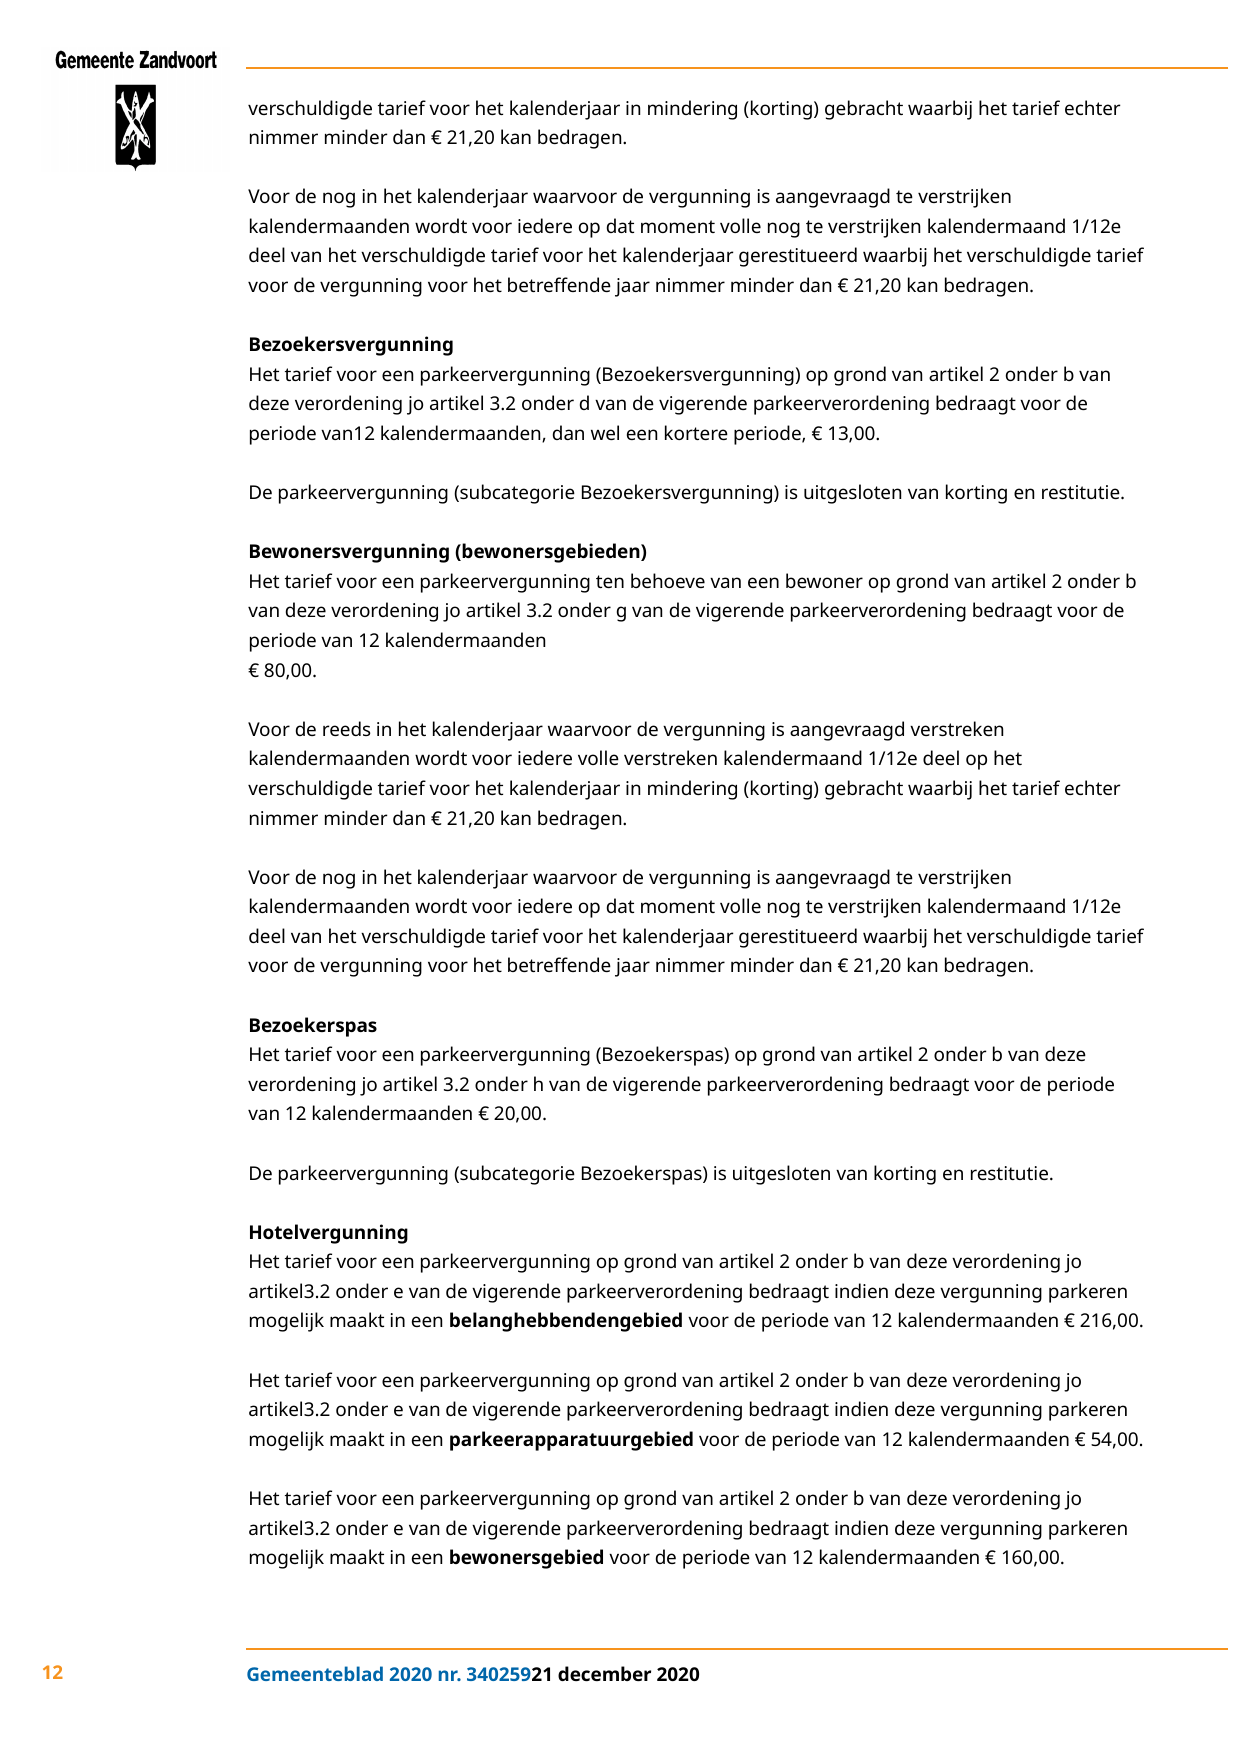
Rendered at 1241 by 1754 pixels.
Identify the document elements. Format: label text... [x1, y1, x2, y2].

text Het tarief voor een parkeervergunning ten behoeve van een bewoner op grond van artikel 2 onder b van deze verordening jo artikel 3.2 onder g van de vigerende parkeerverordening bedraagt voor de periode van 12 kalendermaanden [248, 568, 1152, 653]
text Voor de nog in het kalenderjaar waarvoor de vergunning is aangevraagd te verstrijken kalendermaanden wordt voor iedere op dat moment volle nog te verstrijken kalendermaand 1/12e deel van het verschuldigde tarief voor het kalenderjaar gerestitueerd waarbij het verschuldigde tarief voor de vergunning voor het betreffende jaar nimmer minder dan € 21,20 kan bedragen. [248, 864, 1152, 978]
text € 80,00. [248, 657, 1152, 683]
text Voor de nog in het kalenderjaar waarvoor de vergunning is aangevraagd te verstrijken kalendermaanden wordt voor iedere op dat moment volle nog te verstrijken kalendermaand 1/12e deel van het verschuldigde tarief voor het kalenderjaar gerestitueerd waarbij het verschuldigde tarief voor de vergunning voor het betreffende jaar nimmer minder dan € 21,20 kan bedragen. [248, 183, 1152, 298]
text De parkeervergunning (subcategorie Bezoekersvergunning) is uitgesloten van korting en restitutie. [248, 479, 1152, 505]
text Het tarief voor een parkeervergunning op grond van artikel 2 onder b van deze verordening jo artikel3.2 onder e van de vigerende parkeerverordening bedraagt indien deze vergunning parkeren mogelijk maakt in een bewonersgebied voor de periode van 12 kalendermaanden € 160,00. [248, 1485, 1152, 1570]
picture [41, 47, 231, 172]
text Het tarief voor een parkeervergunning op grond van artikel 2 onder b van deze verordening jo artikel3.2 onder e van de vigerende parkeerverordening bedraagt indien deze vergunning parkeren mogelijk maakt in een belanghebbendengebied voor de periode van 12 kalendermaanden € 216,00. [248, 1248, 1152, 1333]
text Bezoekerspas [248, 1012, 1152, 1038]
text De parkeervergunning (subcategorie Bezoekerspas) is uitgesloten van korting en restitutie. [248, 1160, 1152, 1186]
text verschuldigde tarief voor het kalenderjaar in mindering (korting) gebracht waarbij het tarief echter nimmer minder dan € 21,20 kan bedragen. [248, 95, 1152, 150]
text Hotelvergunning [248, 1219, 1152, 1245]
text Bezoekersvergunning [248, 331, 1152, 357]
text Het tarief voor een parkeervergunning (Bezoekerspas) op grond van artikel 2 onder b van deze verordening jo artikel 3.2 onder h van de vigerende parkeerverordening bedraagt voor de periode van 12 kalendermaanden € 20,00. [248, 1041, 1152, 1126]
text Het tarief voor een parkeervergunning (Bezoekersvergunning) op grond van artikel 2 onder b van deze verordening jo artikel 3.2 onder d van de vigerende parkeerverordening bedraagt voor de periode van12 kalendermaanden, dan wel een kortere periode, € 13,00. [248, 361, 1152, 446]
text Het tarief voor een parkeervergunning op grond van artikel 2 onder b van deze verordening jo artikel3.2 onder e van de vigerende parkeerverordening bedraagt indien deze vergunning parkeren mogelijk maakt in een parkeerapparatuurgebied voor de periode van 12 kalendermaanden € 54,00. [248, 1367, 1152, 1452]
text Voor de reeds in het kalenderjaar waarvoor de vergunning is aangevraagd verstreken kalendermaanden wordt voor iedere volle verstreken kalendermaand 1/12e deel op het verschuldigde tarief voor het kalenderjaar in mindering (korting) gebracht waarbij het tarief echter nimmer minder dan € 21,20 kan bedragen. [248, 716, 1152, 831]
text Bewonersvergunning (bewonersgebieden) [248, 538, 1152, 564]
